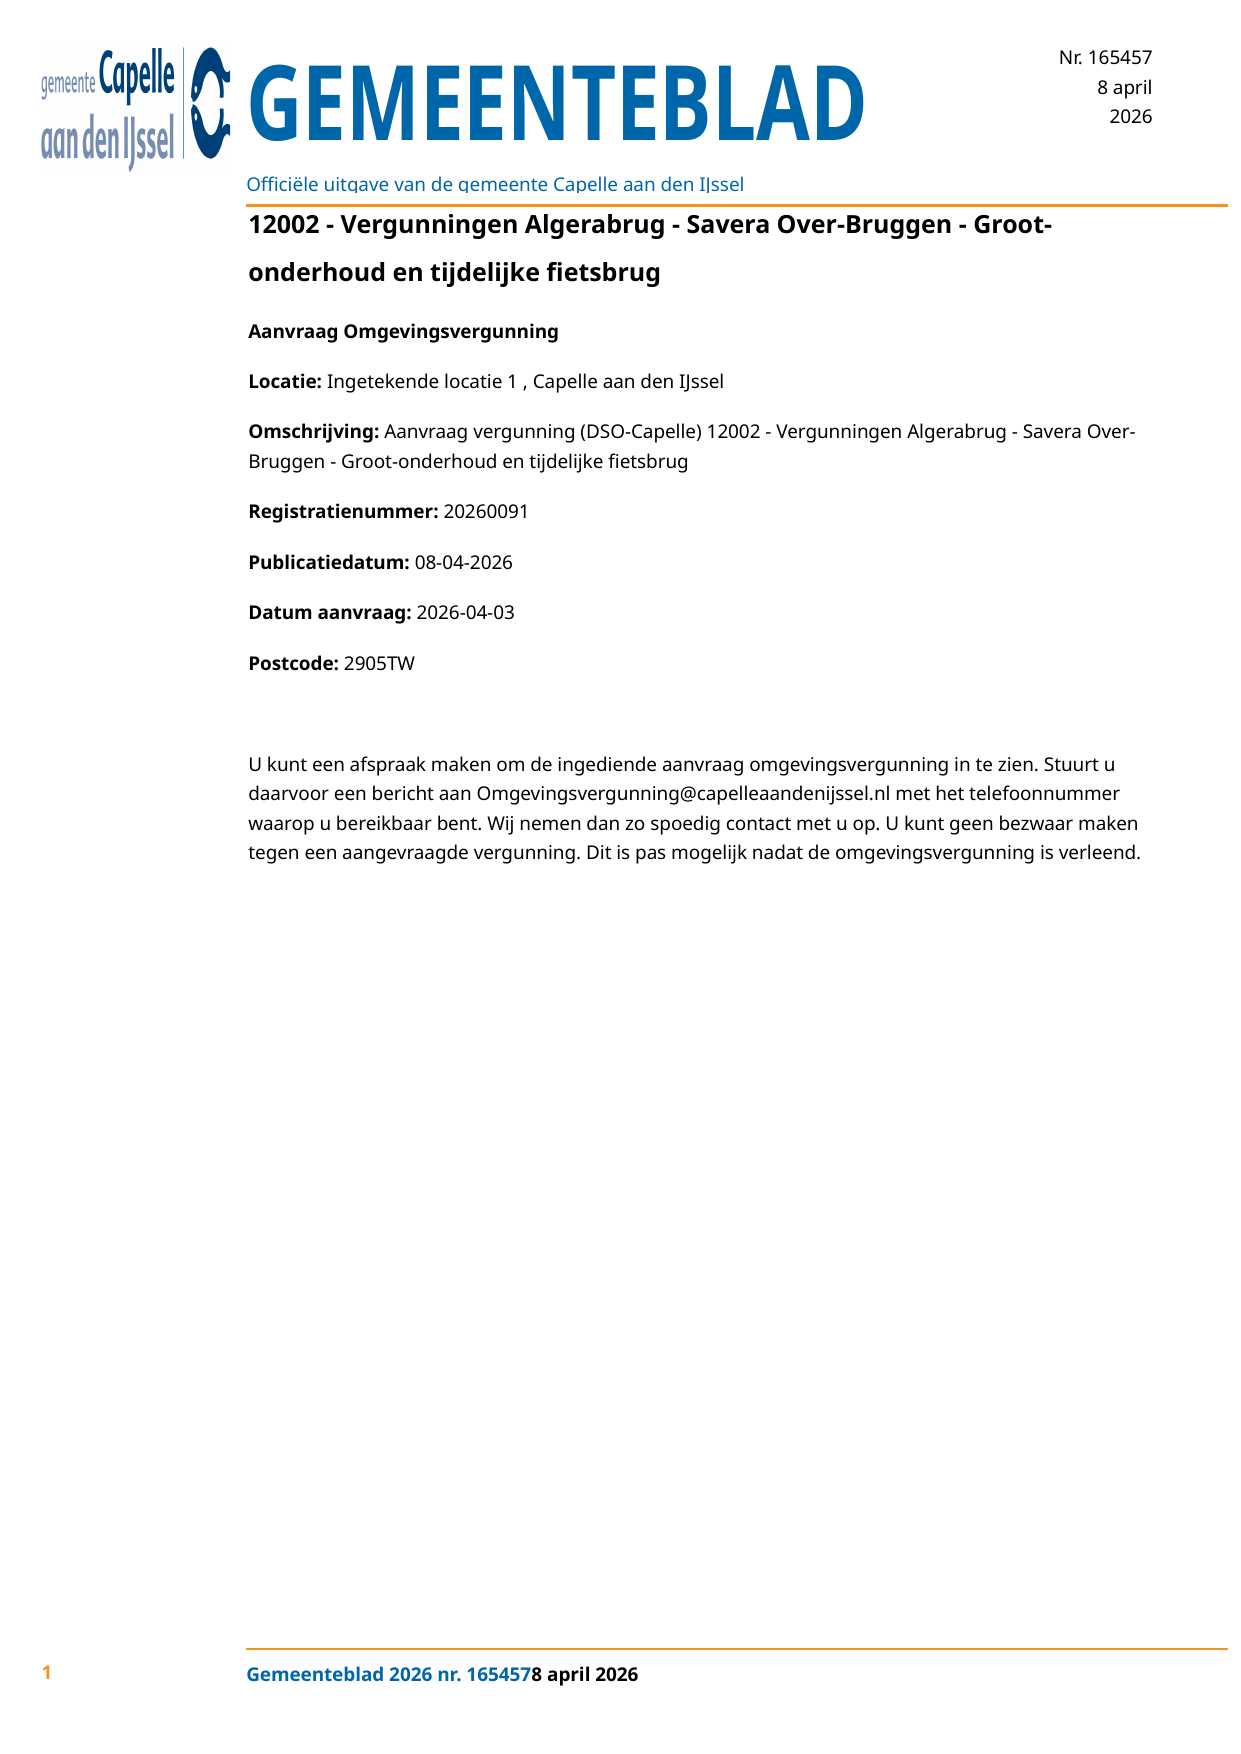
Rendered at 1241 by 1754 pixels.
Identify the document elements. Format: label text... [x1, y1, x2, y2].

text 12002 - Vergunningen Algerabrug - Savera Over-Bruggen - Groot-onderhoud en tijdelijke fietsbrug [248, 207, 1152, 288]
picture [41, 47, 231, 172]
text U kunt een afspraak maken om de ingediende aanvraag omgevingsvergunning in te zien. Stuurt u daarvoor een bericht aan Omgevingsvergunning@capelleaandenijssel.nl met het telefoonnummer waarop u bereikbaar bent. Wij nemen dan zo spoedig contact met u op. U kunt geen bezwaar maken tegen een aangevraagde vergunning. Dit is pas mogelijk nadat de omgevingsvergunning is verleend. [248, 751, 1152, 865]
text Postcode: 2905TW [248, 650, 1152, 676]
text Locatie: Ingetekende locatie 1 , Capelle aan den IJssel [248, 368, 1152, 394]
text Datum aanvraag: 2026-04-03 [248, 599, 1152, 625]
text Publicatiedatum: 08-04-2026 [248, 549, 1152, 575]
text Omschrijving: Aanvraag vergunning (DSO-Capelle) 12002 - Vergunningen Algerabrug - Savera Over-Bruggen - Groot-onderhoud en tijdelijke fietsbrug [248, 419, 1152, 474]
text Aanvraag Omgevingsvergunning [248, 318, 1152, 344]
text Registratienummer: 20260091 [248, 499, 1152, 524]
